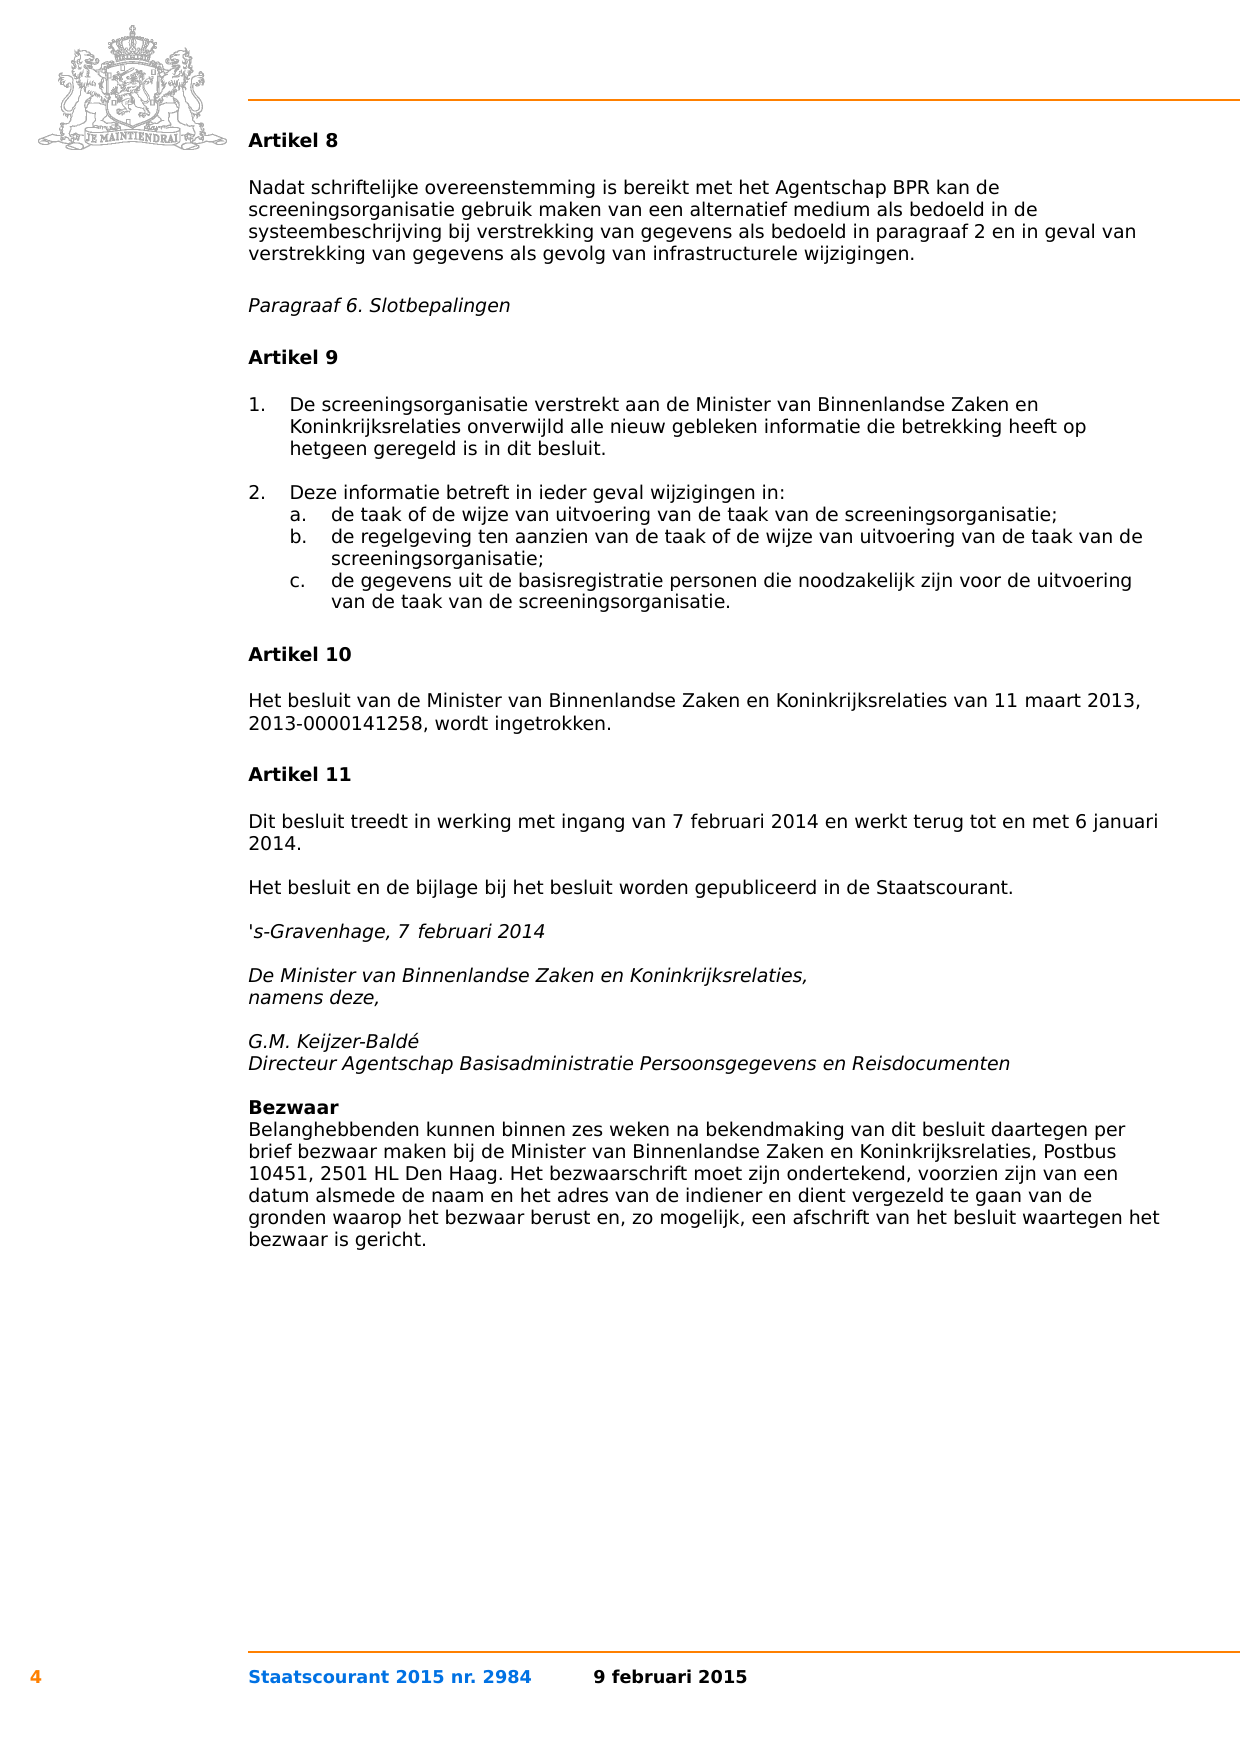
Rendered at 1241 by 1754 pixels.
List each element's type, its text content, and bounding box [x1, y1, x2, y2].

subtitle Artikel 8 [248, 130, 1163, 152]
text Dit besluit treedt in werking met ingang van 7 februari 2014 en werkt terug tot en met 6 januari 2014. [248, 811, 1163, 855]
subtitle Artikel 10 [248, 643, 1163, 665]
text a. de taak of de wijze van uitvoering van de taak van de screeningsorganisatie; [289, 503, 1163, 526]
text 1. De screeningsorganisatie verstrekt aan de Minister van Binnenlandse Zaken en Koninkrijksrelaties onverwijld alle nieuw gebleken informatie die betrekking heeft op hetgeen geregeld is in dit besluit. [248, 394, 1163, 460]
subtitle Paragraaf 6. Slotbepalingen [248, 295, 1163, 317]
text 's-Gravenhage, 7 februari 2014 [248, 921, 1163, 943]
text De Minister van Binnenlandse Zaken en Koninkrijksrelaties, namens deze, G.M. Keijzer-Baldé Directeur Agentschap Basisadministratie Persoonsgegevens en Reisdocumenten [248, 965, 1163, 1075]
text Nadat schriftelijke overeenstemming is bereikt met het Agentschap BPR kan de screeningsorganisatie gebruik maken van een alternatief medium als bedoeld in de systeembeschrijving bij verstrekking van gegevens als bedoeld in paragraaf 2 en in geval van verstrekking van gegevens als gevolg van infrastructurele wijzigingen. [248, 177, 1163, 265]
text Bezwaar [248, 1097, 1163, 1119]
text Belanghebbenden kunnen binnen zes weken na bekendmaking van dit besluit daartegen per brief bezwaar maken bij de Minister van Binnenlandse Zaken en Koninkrijksrelaties, Postbus 10451, 2501 HL Den Haag. Het bezwaarschrift moet zijn ondertekend, voorzien zijn van een datum alsmede de naam en het adres van de indiener en dient vergezeld te gaan van de gronden waarop het bezwaar berust en, zo mogelijk, een afschrift van het besluit waartegen het bezwaar is gericht. [248, 1119, 1163, 1251]
text c. de gegevens uit de basisregistratie personen die noodzakelijk zijn voor de uitvoering van de taak van de screeningsorganisatie. [289, 569, 1163, 613]
text Het besluit van de Minister van Binnenlandse Zaken en Koninkrijksrelaties van 11 maart 2013, 2013-0000141258, wordt ingetrokken. [248, 690, 1163, 734]
text b. de regelgeving ten aanzien van de taak of de wijze van uitvoering van de taak van de screeningsorganisatie; [289, 526, 1163, 569]
text 2. Deze informatie betreft in ieder geval wijzigingen in: [248, 482, 1163, 503]
subtitle Artikel 11 [248, 764, 1163, 786]
text Het besluit en de bijlage bij het besluit worden gepubliceerd in de Staatscourant. [248, 877, 1163, 899]
picture [38, 25, 227, 150]
subtitle Artikel 9 [248, 347, 1163, 369]
